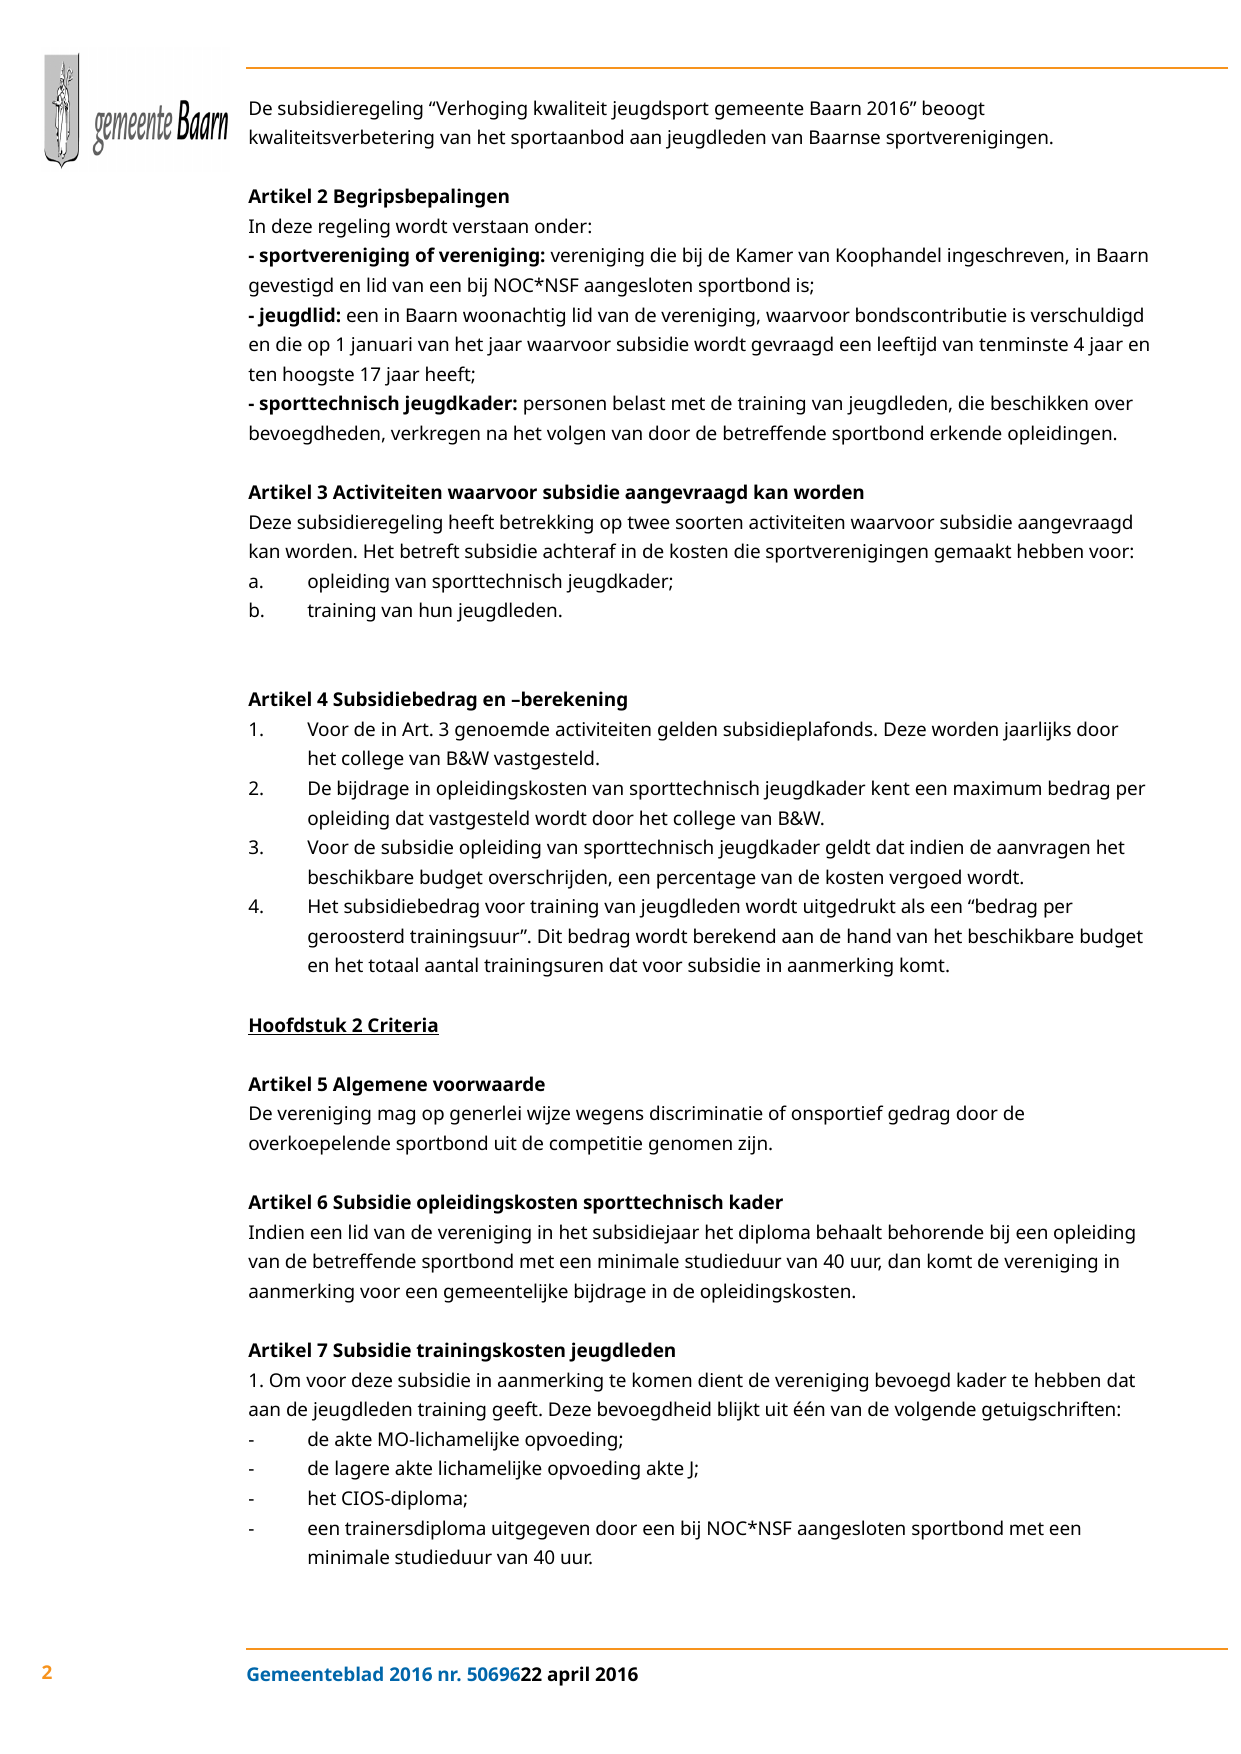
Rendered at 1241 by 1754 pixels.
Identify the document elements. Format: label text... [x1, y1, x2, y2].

list een trainersdiploma uitgegeven door een bij NOC*NSF aangesloten sportbond met een minimale studieduur van 40 uur. [248, 1515, 1152, 1570]
picture [41, 47, 231, 172]
text - sporttechnisch jeugdkader: personen belast met de training van jeugdleden, die beschikken over bevoegdheden, verkregen na het volgen van door de betreffende sportbond erkende opleidingen. [248, 391, 1152, 446]
text - jeugdlid: een in Baarn woonachtig lid van de vereniging, waarvoor bondscontributie is verschuldigd en die op 1 januari van het jaar waarvoor subsidie wordt gevraagd een leeftijd van tenminste 4 jaar en ten hoogste 17 jaar heeft; [248, 302, 1152, 387]
text Artikel 6 Subsidie opleidingskosten sporttechnisch kader [248, 1189, 1152, 1215]
list het CIOS-diploma; [248, 1485, 1152, 1511]
text Hoofdstuk 2 Criteria [248, 1012, 1152, 1038]
list Voor de subsidie opleiding van sporttechnisch jeugdkader geldt dat indien de aanvragen het beschikbare budget overschrijden, een percentage van de kosten vergoed wordt. [248, 834, 1152, 890]
list opleiding van sporttechnisch jeugdkader; [248, 568, 1152, 594]
text Artikel 2 Begripsbepalingen [248, 183, 1152, 209]
text 1. Om voor deze subsidie in aanmerking te komen dient de vereniging bevoegd kader te hebben dat aan de jeugdleden training geeft. Deze bevoegdheid blijkt uit één van de volgende getuigschriften: [248, 1367, 1152, 1422]
list Voor de in Art. 3 genoemde activiteiten gelden subsidieplafonds. Deze worden jaarlijks door het college van B&W vastgesteld. [248, 716, 1152, 771]
text Artikel 4 Subsidiebedrag en –berekening [248, 686, 1152, 712]
text De vereniging mag op generlei wijze wegens discriminatie of onsportief gedrag door de overkoepelende sportbond uit de competitie genomen zijn. [248, 1101, 1152, 1156]
text Artikel 7 Subsidie trainingskosten jeugdleden [248, 1337, 1152, 1363]
list De bijdrage in opleidingskosten van sporttechnisch jeugdkader kent een maximum bedrag per opleiding dat vastgesteld wordt door het college van B&W. [248, 775, 1152, 831]
list Het subsidiebedrag voor training van jeugdleden wordt uitgedrukt als een “bedrag per geroosterd trainingsuur”. Dit bedrag wordt berekend aan de hand van het beschikbare budget en het totaal aantal trainingsuren dat voor subsidie in aanmerking komt. [248, 893, 1152, 978]
list training van hun jeugdleden. [248, 598, 1152, 623]
list de akte MO-lichamelijke opvoeding; [248, 1426, 1152, 1452]
text Artikel 3 Activiteiten waarvoor subsidie aangevraagd kan worden [248, 479, 1152, 505]
text - sportvereniging of vereniging: vereniging die bij de Kamer van Koophandel ingeschreven, in Baarn gevestigd en lid van een bij NOC*NSF aangesloten sportbond is; [248, 243, 1152, 298]
text Deze subsidieregeling heeft betrekking op twee soorten activiteiten waarvoor subsidie aangevraagd kan worden. Het betreft subsidie achteraf in de kosten die sportverenigingen gemaakt hebben voor: [248, 509, 1152, 564]
text Indien een lid van de vereniging in het subsidiejaar het diploma behaalt behorende bij een opleiding van de betreffende sportbond met een minimale studieduur van 40 uur, dan komt de vereniging in aanmerking voor een gemeentelijke bijdrage in de opleidingskosten. [248, 1219, 1152, 1304]
text Artikel 5 Algemene voorwaarde [248, 1071, 1152, 1097]
text In deze regeling wordt verstaan onder: [248, 213, 1152, 239]
list de lagere akte lichamelijke opvoeding akte J; [248, 1456, 1152, 1481]
text De subsidieregeling “Verhoging kwaliteit jeugdsport gemeente Baarn 2016” beoogt kwaliteitsverbetering van het sportaanbod aan jeugdleden van Baarnse sportverenigingen. [248, 95, 1152, 150]
